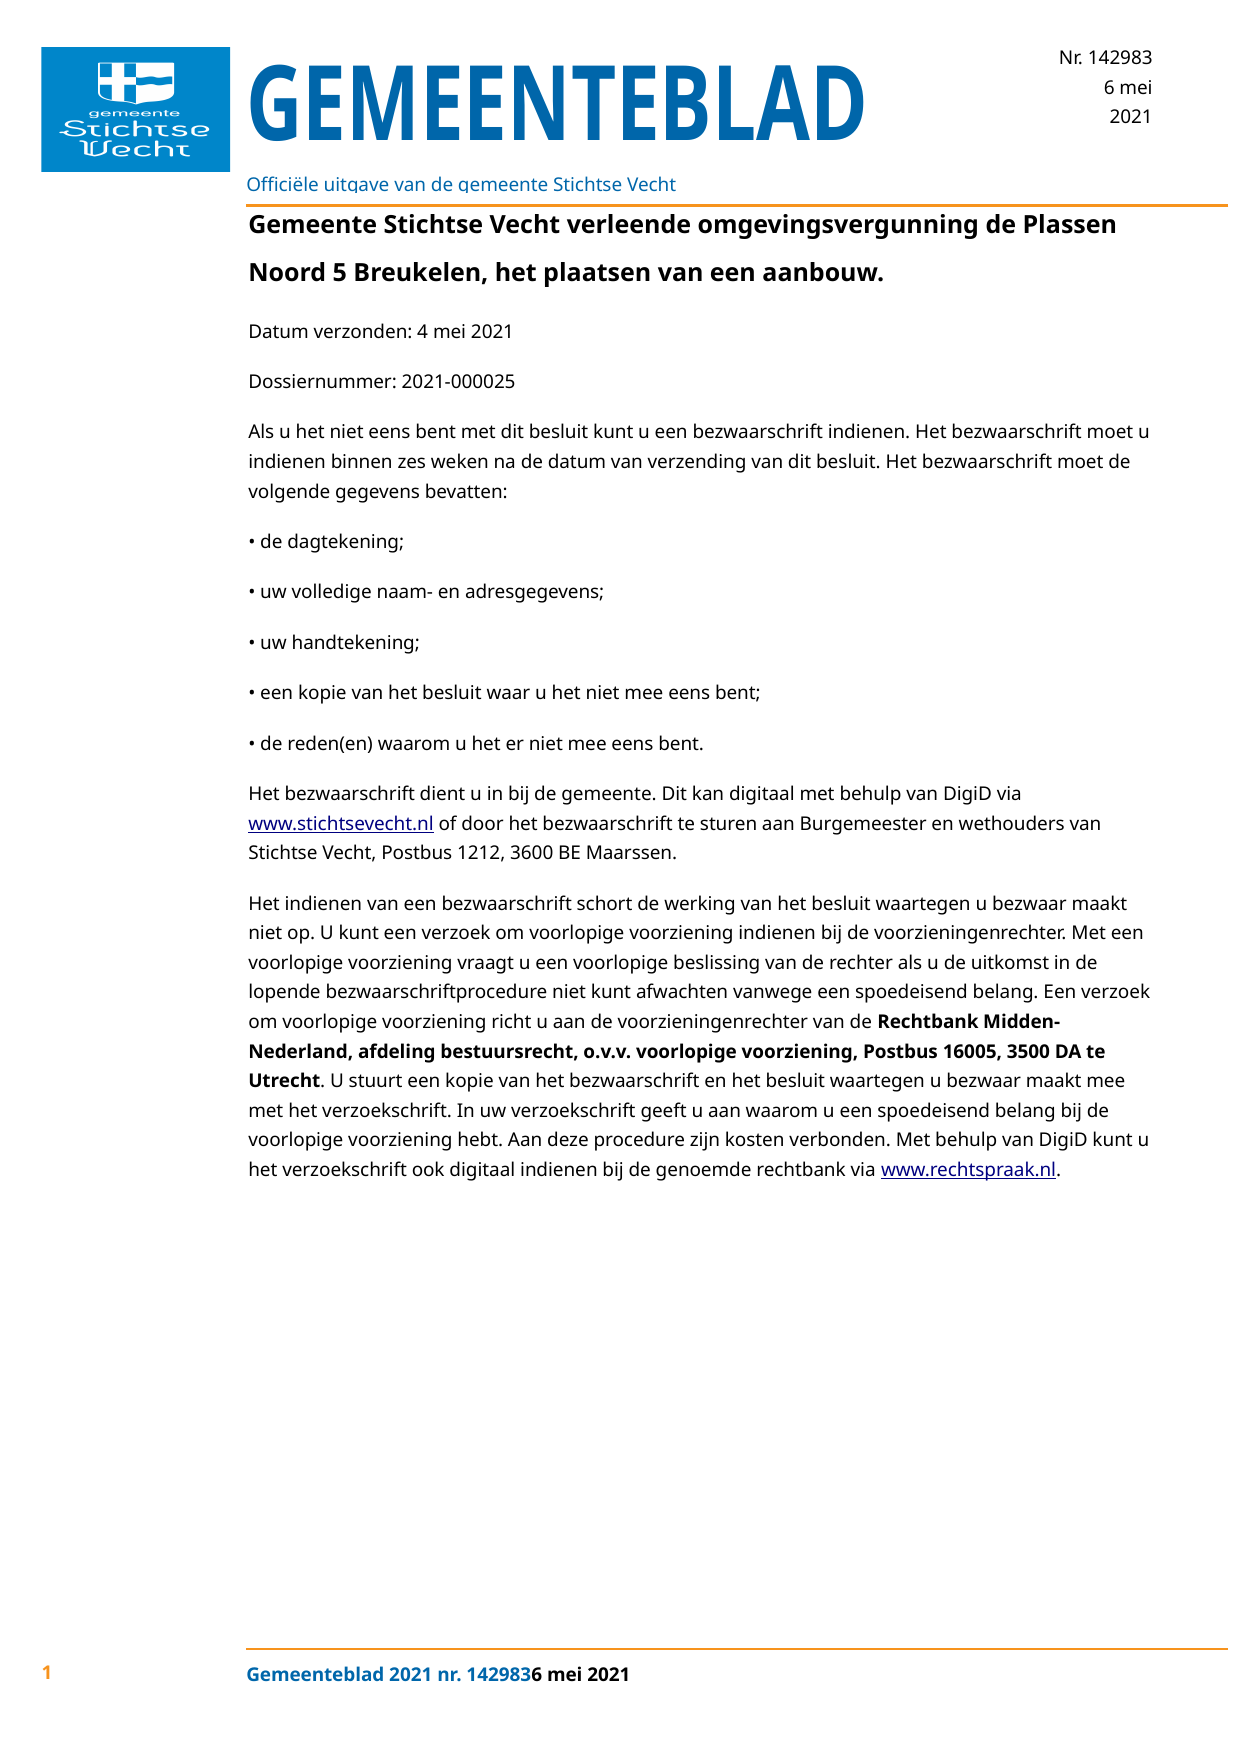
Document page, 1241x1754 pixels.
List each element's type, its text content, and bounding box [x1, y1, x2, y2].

text • de reden(en) waarom u het er niet mee eens bent. [248, 730, 1152, 756]
text Datum verzonden: 4 mei 2021 [248, 318, 1152, 344]
text Het bezwaarschrift dient u in bij de gemeente. Dit kan digitaal met behulp van DigiD via www.stichtsevecht.nl of door het bezwaarschrift te sturen aan Burgemeester en wethouders van Stichtse Vecht, Postbus 1212, 3600 BE Maarssen. [248, 780, 1152, 865]
text Gemeente Stichtse Vecht verleende omgevingsvergunning de Plassen Noord 5 Breukelen, het plaatsen van een aanbouw. [248, 207, 1152, 288]
picture [99, 63, 135, 101]
text • uw handtekening; [248, 629, 1152, 655]
picture [137, 63, 174, 103]
text Als u het niet eens bent met dit besluit kunt u een bezwaarschrift indienen. Het bezwaarschrift moet u indienen binnen zes weken na de datum van verzending van dit besluit. Het bezwaarschrift moet de volgende gegevens bevatten: [248, 419, 1152, 504]
text • een kopie van het besluit waar u het niet mee eens bent; [248, 679, 1152, 705]
text • uw volledige naam- en adresgegevens; [248, 579, 1152, 604]
text Dossiernummer: 2021-000025 [248, 368, 1152, 394]
text • de dagtekening; [248, 528, 1152, 554]
text Het indienen van een bezwaarschrift schort de werking van het besluit waartegen u bezwaar maakt niet op. U kunt een verzoek om voorlopige voorziening indienen bij de voorzieningenrechter. Met een voorlopige voorziening vraagt u een voorlopige beslissing van de rechter als u de uitkomst in de lopende bezwaarschriftprocedure niet kunt afwachten vanwege een spoedeisend belang. Een verzoek om voorlopige voorziening richt u aan de voorzieningenrechter van de Rechtbank Midden-Nederland, afdeling bestuursrecht, o.v.v. voorlopige voorziening, Postbus 16005, 3500 DA te Utrecht. U stuurt een kopie van het bezwaarschrift en het besluit waartegen u bezwaar maakt mee met het verzoekschrift. In uw verzoekschrift geeft u aan waarom u een spoedeisend belang bij de voorlopige voorziening hebt. Aan deze procedure zijn kosten verbonden. Met behulp van DigiD kunt u het verzoekschrift ook digitaal indienen bij de genoemde rechtbank via www.rechtspraak.nl. [248, 890, 1152, 1182]
